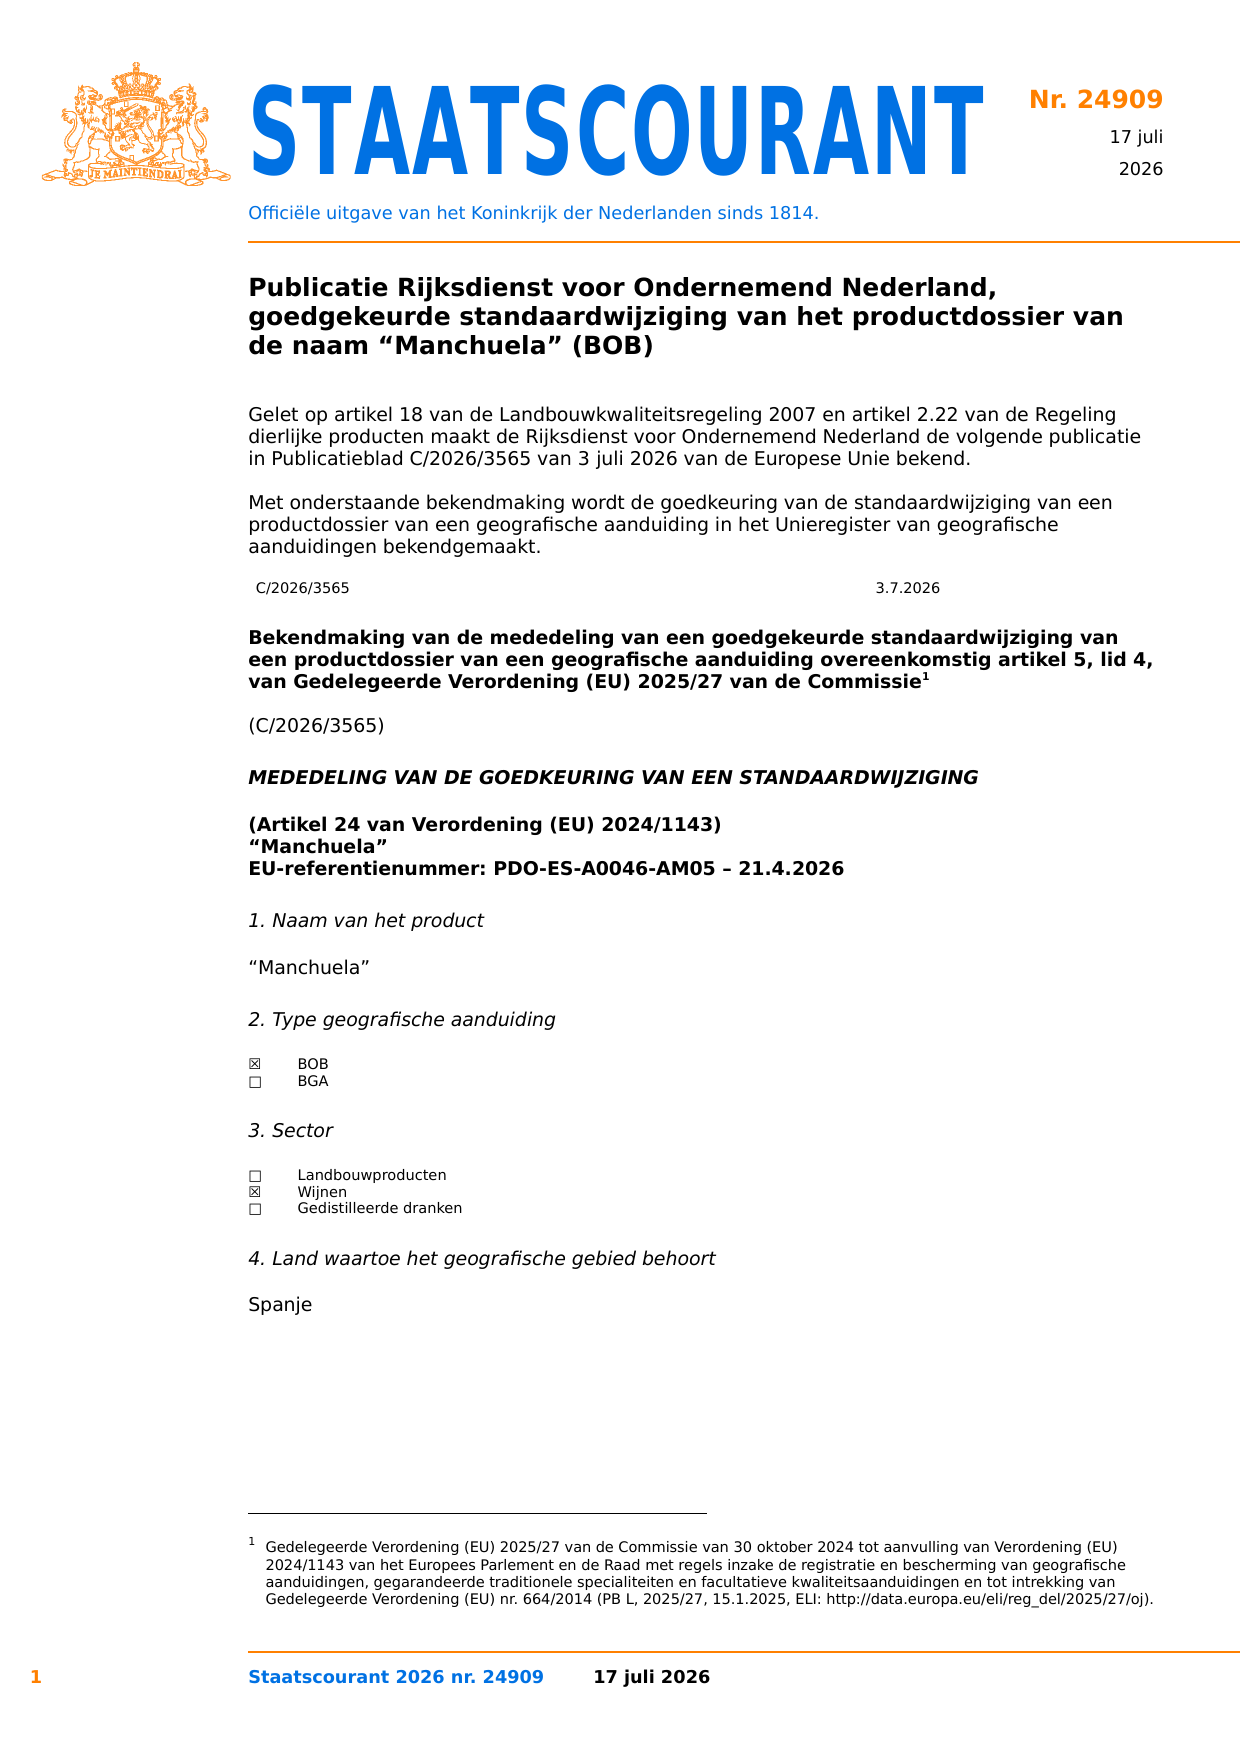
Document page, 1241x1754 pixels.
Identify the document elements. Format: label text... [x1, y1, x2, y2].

text Gelet op artikel 18 van de Landbouwkwaliteitsregeling 2007 en artikel 2.22 van de Regeling dierlijke producten maakt de Rijksdienst voor Ondernemend Nederland de volgende publicatie in Publicatieblad C/2026/3565 van 3 juli 2026 van de Europese Unie bekend. [248, 404, 1163, 470]
table_cell ☒ [248, 1184, 292, 1200]
table_header C/2026/3565 [250, 580, 869, 597]
table_header [25, 62, 248, 241]
text EU-referentienummer: PDO-ES-A0046-AM05 – 21.4.2026 [248, 858, 1163, 879]
table_cell Gedistilleerde dranken [292, 1200, 1163, 1217]
picture [41, 62, 231, 186]
subtitle MEDEDELING VAN DE GOEDKEURING VAN EEN STANDAARDWIJZIGING [248, 767, 1163, 789]
text Gedelegeerde Verordening (EU) 2025/27 van de Commissie van 30 oktober 2024 tot aanvulling van Verordening (EU) 2024/1143 van het Europees Parlement en de Raad met regels inzake de registratie en bescherming van geografische aanduidingen, gegarandeerde traditionele specialiteiten en facultatieve kwaliteitsaanduidingen en tot intrekking van Gedelegeerde Verordening (EU) nr. 664/2014 (PB L, 2025/27, 15.1.2025, ELI: http://data.europa.eu/eli/reg_del/2025/27/oj). [248, 1535, 1163, 1608]
text “Manchuela” [248, 836, 1163, 858]
table_header □ [248, 1166, 292, 1183]
table_cell BGA [292, 1073, 1163, 1089]
table_cell 17 juli [998, 121, 1240, 153]
table_header ☒ [248, 1056, 292, 1072]
table_header STAATSCOURANT [248, 62, 998, 203]
table_header 3.7.2026 [869, 580, 1163, 597]
subtitle 3. Sector [248, 1119, 1163, 1141]
subtitle Bekendmaking van de mededeling van een goedgekeurde standaardwijziging van een productdossier van een geografische aanduiding overeenkomstig artikel 5, lid 4, van Gedelegeerde Verordening (EU) 2025/27 van de Commissie [248, 627, 1163, 693]
subtitle Publicatie Rijksdienst voor Ondernemend Nederland, goedgekeurde standaardwijziging van het productdossier van de naam “Manchuela” (BOB) [248, 273, 1163, 361]
text Spanje [248, 1294, 1163, 1316]
table_cell □ [248, 1073, 292, 1089]
text “Manchuela” [248, 957, 1163, 978]
table_header Landbouwproducten [292, 1166, 1163, 1183]
table_cell 2026 [998, 153, 1240, 203]
table_cell Officiële uitgave van het Koninkrijk der Nederlanden sinds 1814. [248, 203, 1240, 241]
table_header BOB [292, 1056, 1163, 1072]
table_cell Wijnen [292, 1184, 1163, 1200]
subtitle 4. Land waartoe het geografische gebied behoort [248, 1247, 1163, 1269]
table_header Nr. 24909 [998, 62, 1240, 121]
text (Artikel 24 van Verordening (EU) 2024/1143) [248, 814, 1163, 836]
text Met onderstaande bekendmaking wordt de goedkeuring van de standaardwijziging van een productdossier van een geografische aanduiding in het Unieregister van geografische aanduidingen bekendgemaakt. [248, 492, 1163, 558]
table_cell □ [248, 1200, 292, 1217]
text (C/2026/3565) [248, 715, 1163, 737]
subtitle 1. Naam van het product [248, 909, 1163, 932]
subtitle 2. Type geografische aanduiding [248, 1008, 1163, 1031]
